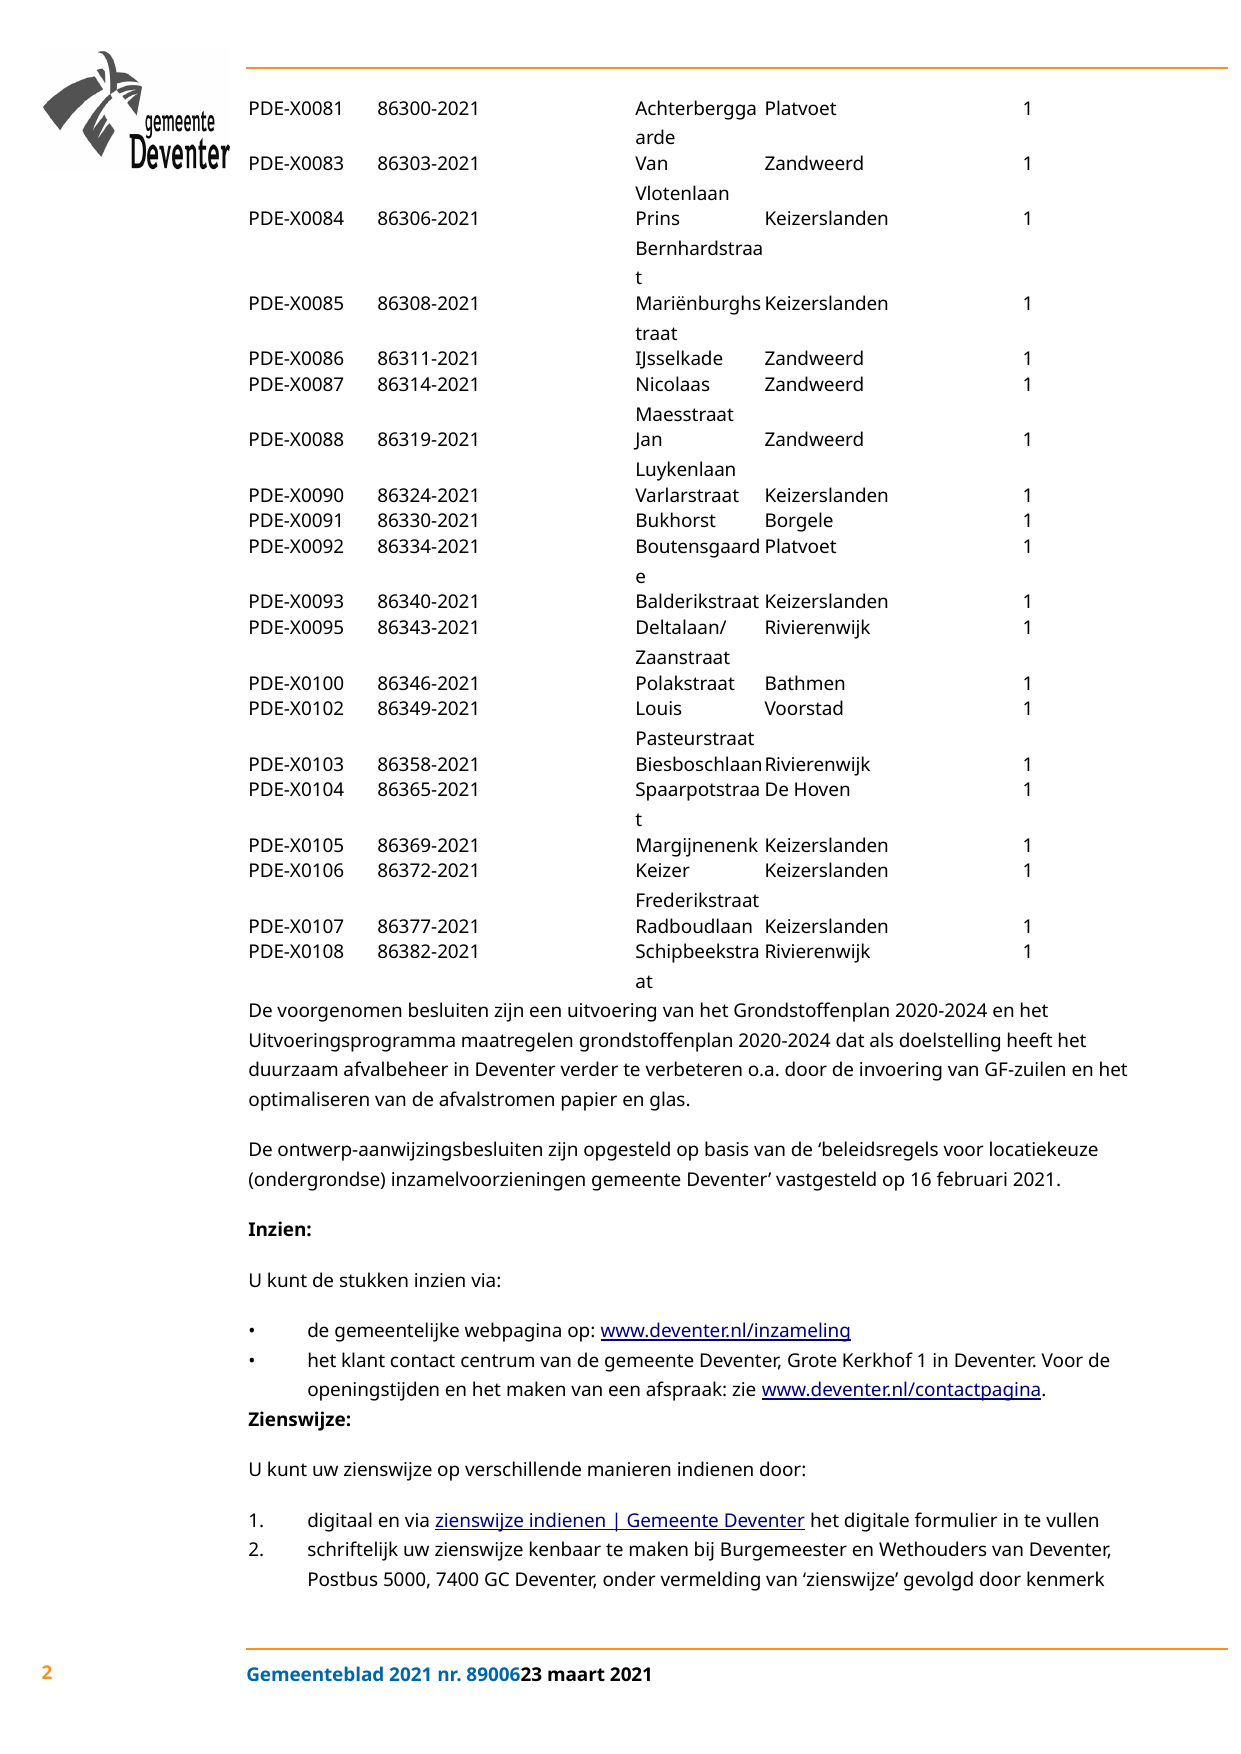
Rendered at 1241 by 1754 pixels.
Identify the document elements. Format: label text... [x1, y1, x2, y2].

table_cell 1 [1023, 696, 1152, 751]
picture [41, 47, 231, 172]
table_cell 86334-2021 [377, 534, 635, 589]
table_cell 1 [1023, 290, 1152, 346]
text U kunt de stukken inzien via: [248, 1267, 1152, 1292]
list de gemeentelijke webpagina op: www.deventer.nl/inzameling [248, 1317, 1152, 1343]
table_cell 1 [1023, 346, 1152, 371]
table_cell PDE-X0087 [248, 371, 377, 427]
text Inzien: [248, 1216, 1152, 1242]
table_cell PDE-X0083 [248, 150, 377, 205]
table_cell 86349-2021 [377, 696, 635, 751]
list schriftelijk uw zienswijze kenbaar te maken bij Burgemeester en Wethouders van Deventer, Postbus 5000, 7400 GC Deventer, onder vermelding van ‘zienswijze’ gevolgd door kenmerk [248, 1536, 1152, 1592]
table_cell 86330-2021 [377, 508, 635, 533]
table_cell PDE-X0090 [248, 482, 377, 508]
table_cell 86343-2021 [377, 615, 635, 670]
text De ontwerp-aanwijzingsbesluiten zijn opgesteld op basis van de ‘beleidsregels voor locatiekeuze (ondergrondse) inzamelvoorzieningen gemeente Deventer’ vastgesteld op 16 februari 2021. [248, 1136, 1152, 1192]
table_cell Bukhorst [635, 508, 764, 533]
table_cell Balderikstraat [635, 589, 764, 614]
table_cell Schipbeekstraat [635, 939, 764, 994]
text U kunt uw zienswijze op verschillende manieren indienen door: [248, 1456, 1152, 1482]
table_cell [894, 534, 1022, 589]
table_cell 86369-2021 [377, 832, 635, 858]
table_cell PDE-X0081 [248, 95, 377, 150]
table_cell 86314-2021 [377, 371, 635, 427]
table_cell Keizer Frederikstraat [635, 858, 764, 913]
table_cell 1 [1023, 832, 1152, 858]
table_cell 86372-2021 [377, 858, 635, 913]
table_cell 1 [1023, 777, 1152, 832]
table_cell Keizerslanden [764, 858, 893, 913]
table_cell [894, 751, 1022, 777]
table_cell 86365-2021 [377, 777, 635, 832]
table_cell Platvoet [764, 95, 893, 150]
table_cell PDE-X0103 [248, 751, 377, 777]
table_cell Achterberggaarde [635, 95, 764, 150]
table_cell IJsselkade [635, 346, 764, 371]
table_cell 86308-2021 [377, 290, 635, 346]
table_cell 1 [1023, 482, 1152, 508]
table_cell PDE-X0100 [248, 670, 377, 696]
table_cell 86303-2021 [377, 150, 635, 205]
table_cell PDE-X0106 [248, 858, 377, 913]
table_cell 1 [1023, 589, 1152, 614]
table_cell Van Vlotenlaan [635, 150, 764, 205]
table_cell 1 [1023, 858, 1152, 913]
table_cell 1 [1023, 751, 1152, 777]
table_cell Margijnenenk [635, 832, 764, 858]
table_cell 86311-2021 [377, 346, 635, 371]
table_cell [894, 939, 1022, 994]
table_cell [894, 615, 1022, 670]
table_cell Varlarstraat [635, 482, 764, 508]
table_cell [894, 371, 1022, 427]
table_cell 1 [1023, 427, 1152, 482]
table_cell PDE-X0095 [248, 615, 377, 670]
table_cell Mariënburghstraat [635, 290, 764, 346]
table_cell 1 [1023, 913, 1152, 939]
table_cell 1 [1023, 150, 1152, 205]
table_cell 86358-2021 [377, 751, 635, 777]
table_cell 86346-2021 [377, 670, 635, 696]
table_cell Keizerslanden [764, 290, 893, 346]
table_cell Rivierenwijk [764, 939, 893, 994]
table_cell 86306-2021 [377, 205, 635, 290]
table_cell 1 [1023, 371, 1152, 427]
table_cell PDE-X0108 [248, 939, 377, 994]
table_cell PDE-X0088 [248, 427, 377, 482]
table_cell PDE-X0107 [248, 913, 377, 939]
table_cell 86377-2021 [377, 913, 635, 939]
table_cell 86324-2021 [377, 482, 635, 508]
table_cell [894, 508, 1022, 533]
table_cell Biesboschlaan [635, 751, 764, 777]
table_cell Zandweerd [764, 346, 893, 371]
table_cell PDE-X0092 [248, 534, 377, 589]
table_cell Louis Pasteurstraat [635, 696, 764, 751]
table_cell Boutensgaarde [635, 534, 764, 589]
table_cell 1 [1023, 534, 1152, 589]
table_cell Jan Luykenlaan [635, 427, 764, 482]
table_cell 86382-2021 [377, 939, 635, 994]
table_cell [894, 205, 1022, 290]
table_cell [894, 832, 1022, 858]
table_cell Deltalaan/Zaanstraat [635, 615, 764, 670]
table_cell PDE-X0093 [248, 589, 377, 614]
table_cell [894, 696, 1022, 751]
table_cell [894, 589, 1022, 614]
table_cell PDE-X0091 [248, 508, 377, 533]
table_cell Platvoet [764, 534, 893, 589]
table_cell Keizerslanden [764, 205, 893, 290]
table_cell Voorstad [764, 696, 893, 751]
table_cell Nicolaas Maesstraat [635, 371, 764, 427]
table_cell [894, 670, 1022, 696]
table_cell Rivierenwijk [764, 751, 893, 777]
table_cell De Hoven [764, 777, 893, 832]
text De voorgenomen besluiten zijn een uitvoering van het Grondstoffenplan 2020-2024 en het Uitvoeringsprogramma maatregelen grondstoffenplan 2020-2024 dat als doelstelling heeft het duurzaam afvalbeheer in Deventer verder te verbeteren o.a. door de invoering van GF-zuilen en het optimaliseren van de afvalstromen papier en glas. [248, 997, 1152, 1112]
table_cell 86340-2021 [377, 589, 635, 614]
table_cell 1 [1023, 508, 1152, 533]
table_cell [894, 427, 1022, 482]
table_cell [894, 913, 1022, 939]
table_cell Prins Bernhardstraat [635, 205, 764, 290]
table_cell PDE-X0105 [248, 832, 377, 858]
table_cell 1 [1023, 95, 1152, 150]
table_cell PDE-X0085 [248, 290, 377, 346]
table_cell PDE-X0086 [248, 346, 377, 371]
list het klant contact centrum van de gemeente Deventer, Grote Kerkhof 1 in Deventer. Voor de openingstijden en het maken van een afspraak: zie www.deventer.nl/contactpagina. [248, 1347, 1152, 1402]
table_cell Rivierenwijk [764, 615, 893, 670]
table_cell [894, 346, 1022, 371]
table_cell [894, 290, 1022, 346]
table_cell PDE-X0104 [248, 777, 377, 832]
table_cell Zandweerd [764, 371, 893, 427]
table_cell 86319-2021 [377, 427, 635, 482]
table_cell Keizerslanden [764, 589, 893, 614]
table_cell Keizerslanden [764, 482, 893, 508]
table_cell Keizerslanden [764, 913, 893, 939]
table_cell Zandweerd [764, 150, 893, 205]
table_cell PDE-X0084 [248, 205, 377, 290]
table_cell [894, 777, 1022, 832]
table_cell Radboudlaan [635, 913, 764, 939]
table_cell 86300-2021 [377, 95, 635, 150]
table_cell Spaarpotstraat [635, 777, 764, 832]
table_cell Polakstraat [635, 670, 764, 696]
table_cell [894, 482, 1022, 508]
table_cell 1 [1023, 939, 1152, 994]
table_cell 1 [1023, 615, 1152, 670]
table_cell Keizerslanden [764, 832, 893, 858]
table_cell [894, 858, 1022, 913]
table_cell [894, 95, 1022, 150]
table_cell [894, 150, 1022, 205]
list digitaal en via zienswijze indienen | Gemeente Deventer het digitale formulier in te vullen [248, 1507, 1152, 1532]
table_cell Borgele [764, 508, 893, 533]
table_cell Bathmen [764, 670, 893, 696]
table_cell 1 [1023, 205, 1152, 290]
table_cell Zandweerd [764, 427, 893, 482]
table_cell 1 [1023, 670, 1152, 696]
text Zienswijze: [248, 1406, 1152, 1432]
table_cell PDE-X0102 [248, 696, 377, 751]
